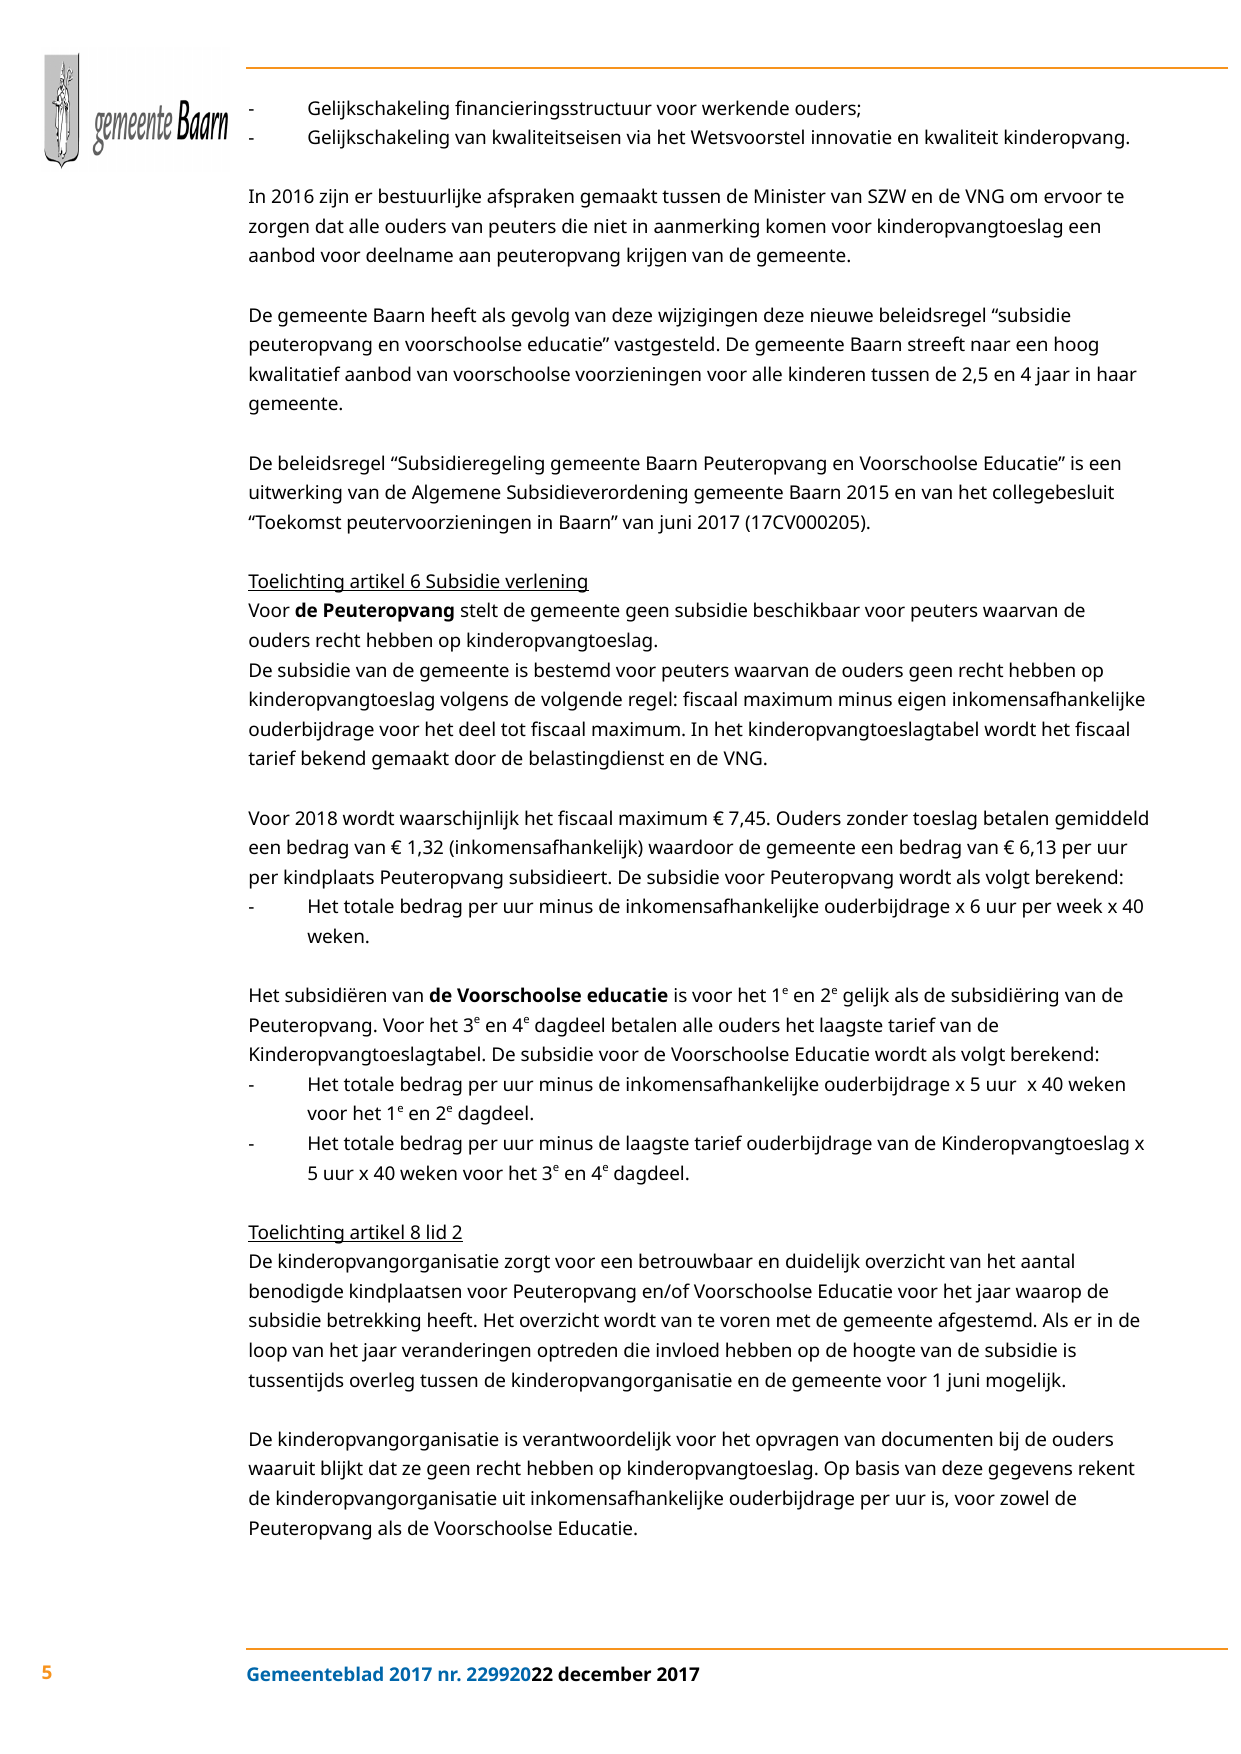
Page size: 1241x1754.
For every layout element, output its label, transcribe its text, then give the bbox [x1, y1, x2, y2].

picture [41, 47, 231, 172]
text De beleidsregel “Subsidieregeling gemeente Baarn Peuteropvang en Voorschoolse Educatie” is een uitwerking van de Algemene Subsidieverordening gemeente Baarn 2015 en van het collegebesluit “Toekomst peutervoorzieningen in Baarn” van juni 2017 (17CV000205). [248, 450, 1152, 535]
text De subsidie van de gemeente is bestemd voor peuters waarvan de ouders geen recht hebben op kinderopvangtoeslag volgens de volgende regel: fiscaal maximum minus eigen inkomensafhankelijke ouderbijdrage voor het deel tot fiscaal maximum. In het kinderopvangtoeslagtabel wordt het fiscaal tarief bekend gemaakt door de belastingdienst en de VNG. [248, 657, 1152, 771]
text De gemeente Baarn heeft als gevolg van deze wijzigingen deze nieuwe beleidsregel “subsidie peuteropvang en voorschoolse educatie” vastgesteld. De gemeente Baarn streeft naar een hoog kwalitatief aanbod van voorschoolse voorzieningen voor alle kinderen tussen de 2,5 en 4 jaar in haar gemeente. [248, 302, 1152, 416]
text De kinderopvangorganisatie zorgt voor een betrouwbaar en duidelijk overzicht van het aantal benodigde kindplaatsen voor Peuteropvang en/of Voorschoolse Educatie voor het jaar waarop de subsidie betrekking heeft. Het overzicht wordt van te voren met de gemeente afgestemd. Als er in de loop van het jaar veranderingen optreden die invloed hebben op de hoogte van de subsidie is tussentijds overleg tussen de kinderopvangorganisatie en de gemeente voor 1 juni mogelijk. [248, 1248, 1152, 1393]
text In 2016 zijn er bestuurlijke afspraken gemaakt tussen de Minister van SZW en de VNG om ervoor te zorgen dat alle ouders van peuters die niet in aanmerking komen voor kinderopvangtoeslag een aanbod voor deelname aan peuteropvang krijgen van de gemeente. [248, 183, 1152, 268]
list Gelijkschakeling van kwaliteitseisen via het Wetsvoorstel innovatie en kwaliteit kinderopvang. [248, 124, 1152, 150]
text Toelichting artikel 8 lid 2 [248, 1219, 1152, 1245]
list Het totale bedrag per uur minus de laagste tarief ouderbijdrage van de Kinderopvangtoeslag x 5 uur x 40 weken voor het 3e en 4e dagdeel. [248, 1130, 1152, 1186]
list Het totale bedrag per uur minus de inkomensafhankelijke ouderbijdrage x 5 uur x 40 weken voor het 1e en 2e dagdeel. [248, 1071, 1152, 1126]
text Toelichting artikel 6 Subsidie verlening [248, 568, 1152, 594]
list Gelijkschakeling financieringsstructuur voor werkende ouders; [248, 95, 1152, 121]
list Het totale bedrag per uur minus de inkomensafhankelijke ouderbijdrage x 6 uur per week x 40 weken. [248, 893, 1152, 949]
text De kinderopvangorganisatie is verantwoordelijk voor het opvragen van documenten bij de ouders waaruit blijkt dat ze geen recht hebben op kinderopvangtoeslag. Op basis van deze gegevens rekent de kinderopvangorganisatie uit inkomensafhankelijke ouderbijdrage per uur is, voor zowel de Peuteropvang als de Voorschoolse Educatie. [248, 1426, 1152, 1541]
text Voor 2018 wordt waarschijnlijk het fiscaal maximum € 7,45. Ouders zonder toeslag betalen gemiddeld een bedrag van € 1,32 (inkomensafhankelijk) waardoor de gemeente een bedrag van € 6,13 per uur per kindplaats Peuteropvang subsidieert. De subsidie voor Peuteropvang wordt als volgt berekend: [248, 805, 1152, 890]
text Het subsidiëren van de Voorschoolse educatie is voor het 1e en 2e gelijk als de subsidiëring van de Peuteropvang. Voor het 3e en 4e dagdeel betalen alle ouders het laagste tarief van de Kinderopvangtoeslagtabel. De subsidie voor de Voorschoolse Educatie wordt als volgt berekend: [248, 982, 1152, 1067]
text Voor de Peuteropvang stelt de gemeente geen subsidie beschikbaar voor peuters waarvan de ouders recht hebben op kinderopvangtoeslag. [248, 598, 1152, 653]
